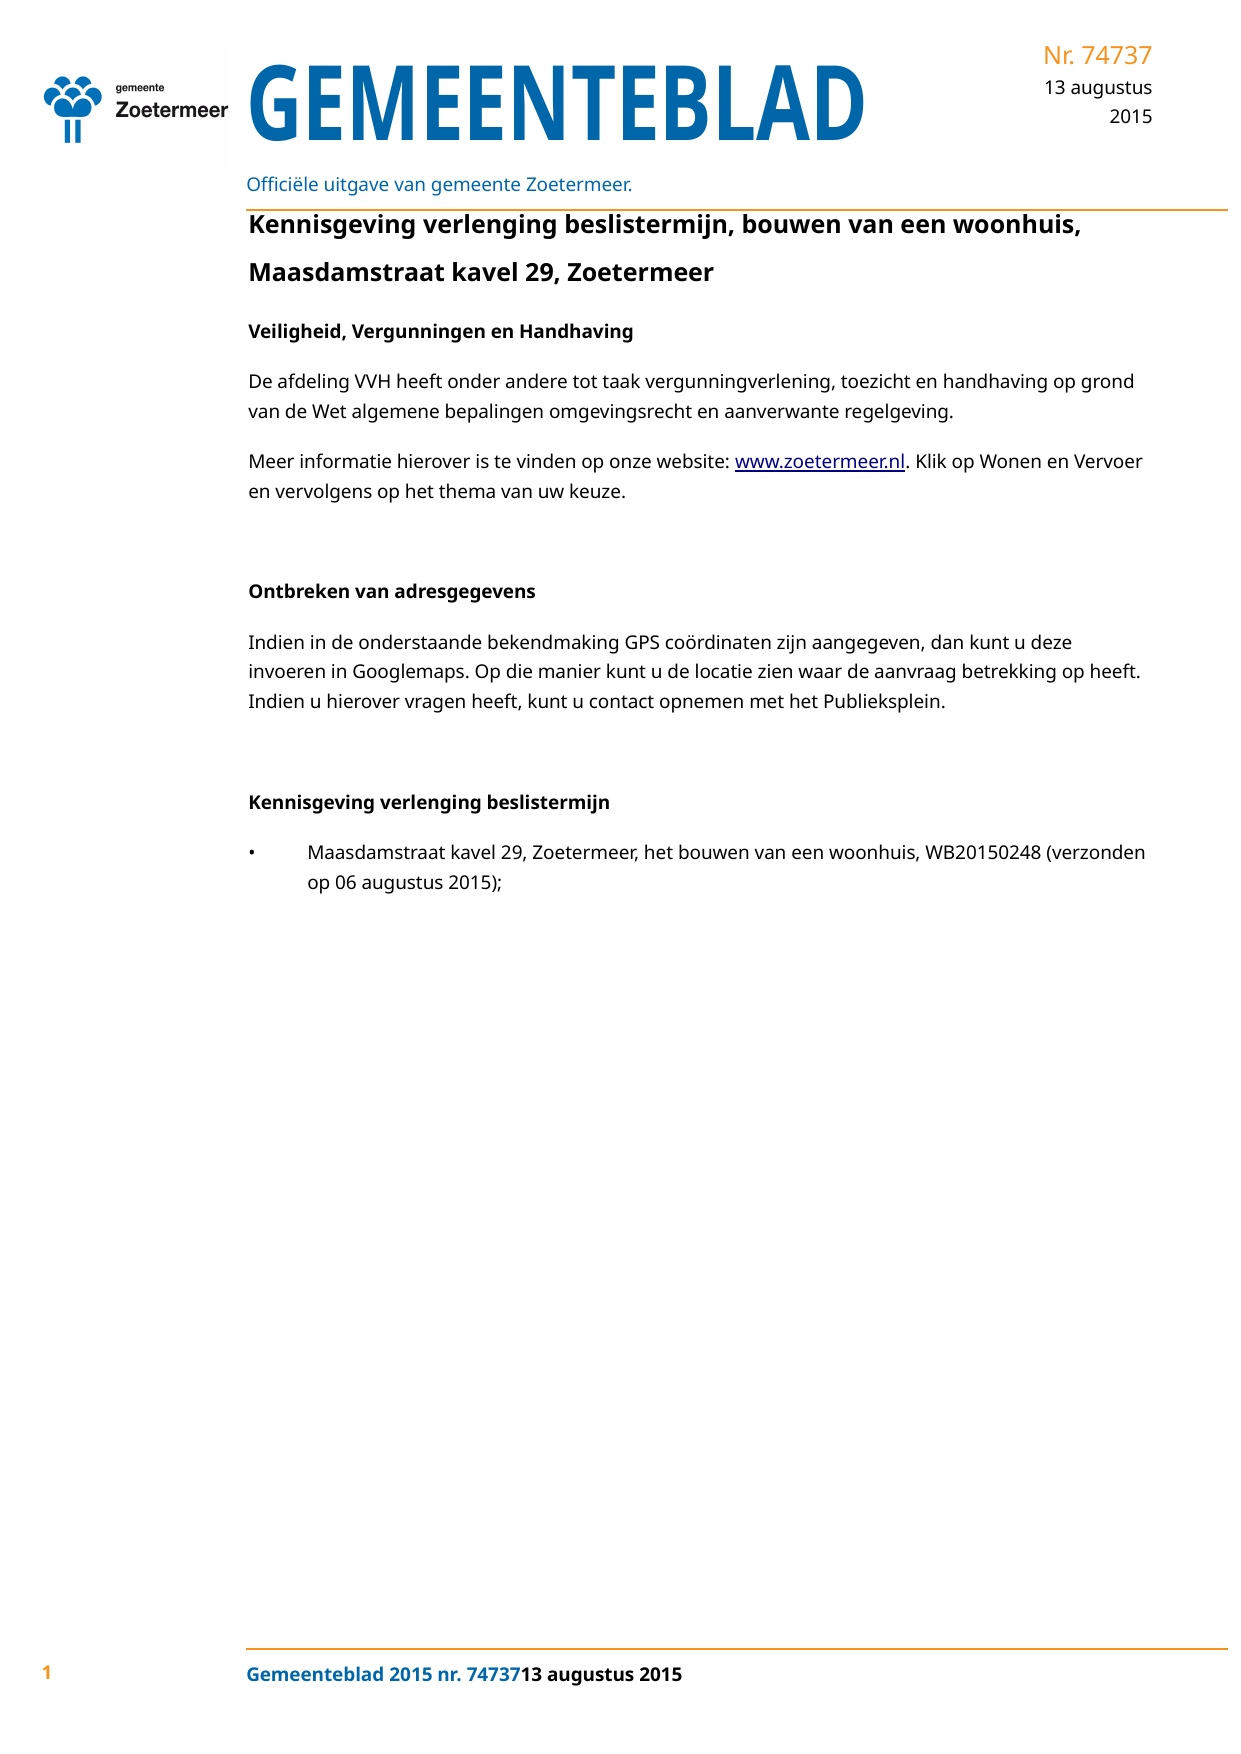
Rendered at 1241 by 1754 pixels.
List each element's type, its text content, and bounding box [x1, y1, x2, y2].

text Kennisgeving verlenging beslistermijn, bouwen van een woonhuis, Maasdamstraat kavel 29, Zoetermeer [248, 211, 1152, 288]
text Indien in de onderstaande bekendmaking GPS coördinaten zijn aangegeven, dan kunt u deze invoeren in Googlemaps. Op die manier kunt u de locatie zien waar de aanvraag betrekking op heeft. Indien u hierover vragen heeft, kunt u contact opnemen met het Publieksplein. [248, 629, 1152, 714]
text Meer informatie hierover is te vinden op onze website: www.zoetermeer.nl. Klik op Wonen en Vervoer en vervolgens op het thema van uw keuze. [248, 448, 1152, 504]
text De afdeling VVH heeft onder andere tot taak vergunningverlening, toezicht en handhaving op grond van de Wet algemene bepalingen omgevingsrecht en aanverwante regelgeving. [248, 368, 1152, 424]
text Kennisgeving verlenging beslistermijn [248, 789, 1152, 815]
list Maasdamstraat kavel 29, Zoetermeer, het bouwen van een woonhuis, WB20150248 (verzonden op 06 augustus 2015); [248, 839, 1152, 895]
picture [41, 47, 231, 172]
text Ontbreken van adresgegevens [248, 579, 1152, 604]
text Veiligheid, Vergunningen en Handhaving [248, 318, 1152, 344]
